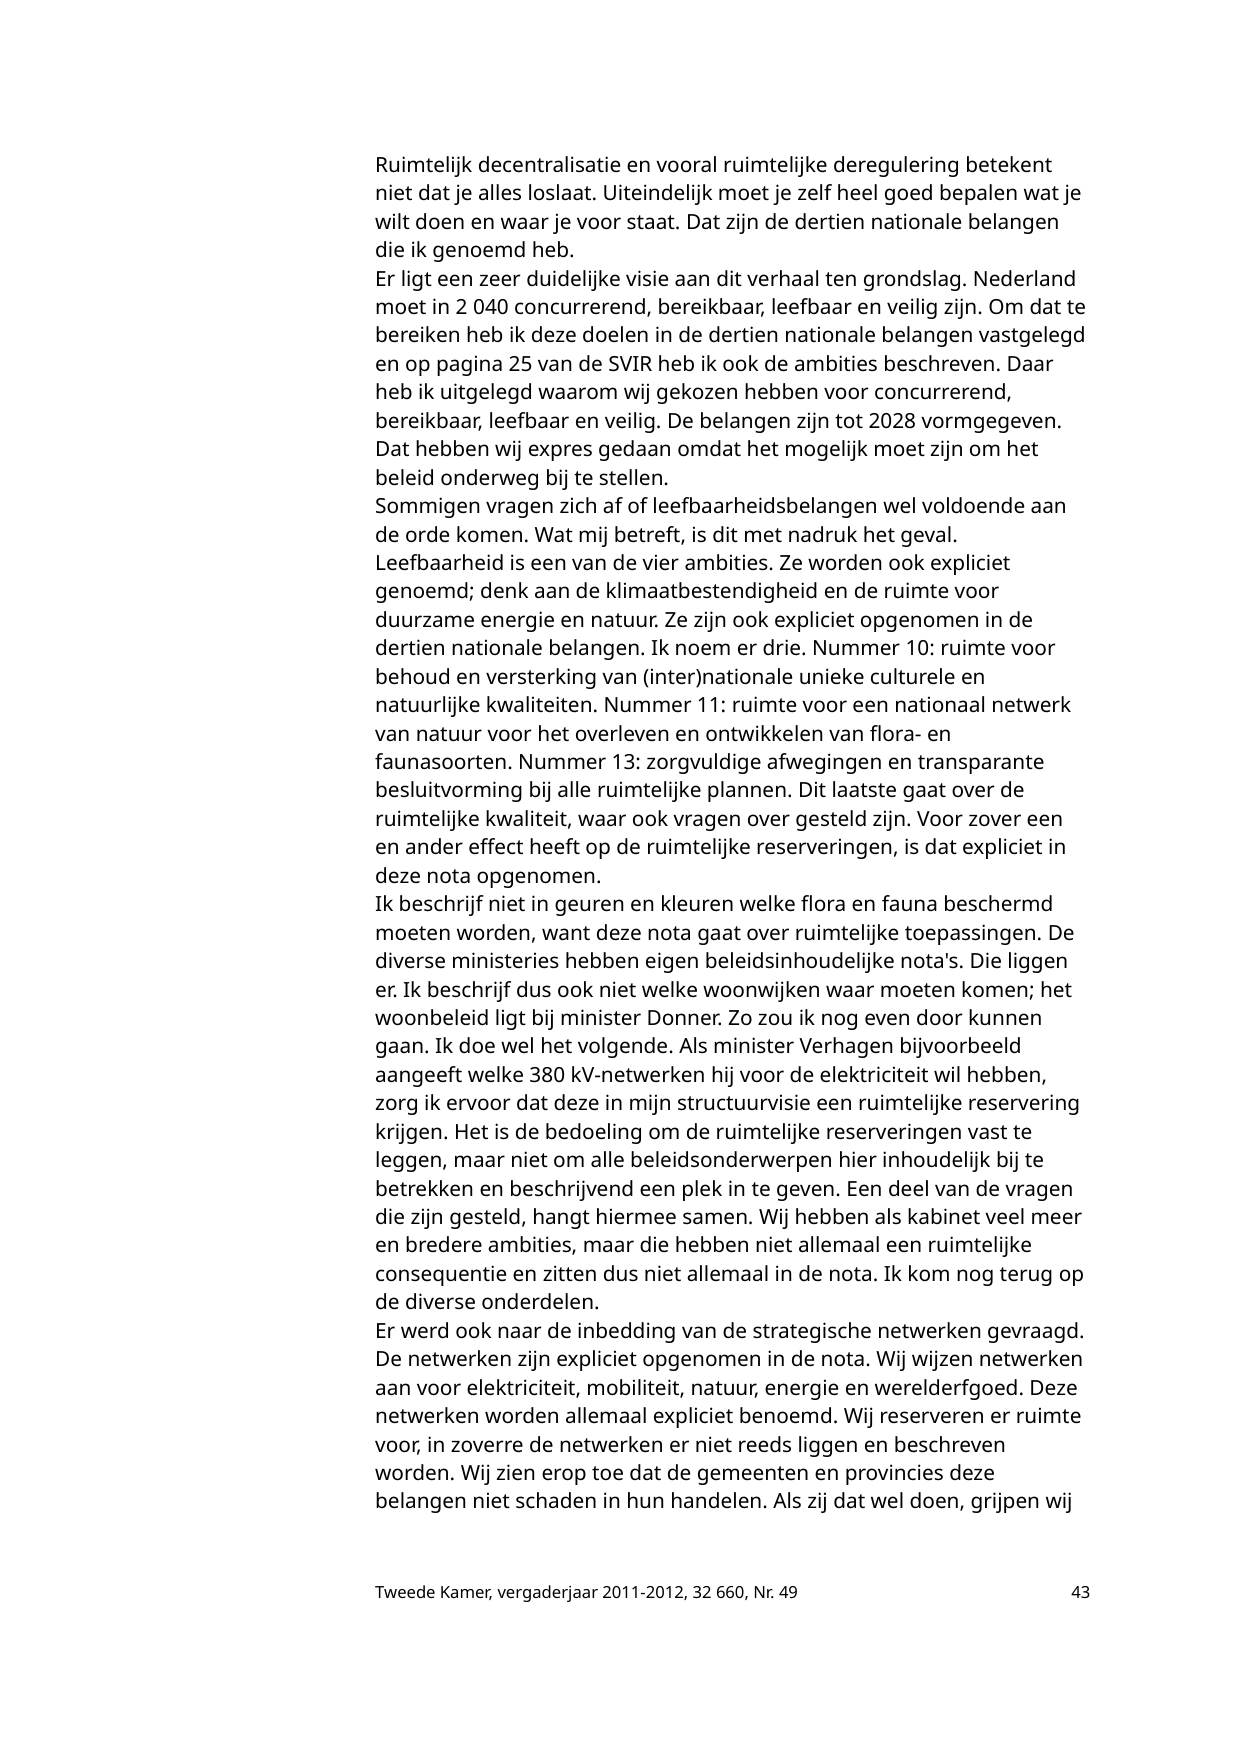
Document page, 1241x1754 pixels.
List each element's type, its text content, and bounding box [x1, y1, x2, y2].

text Sommigen vragen zich af of leefbaarheidsbelangen wel voldoende aan de orde komen. Wat mij betreft, is dit met nadruk het geval. Leefbaarheid is een van de vier ambities. Ze worden ook expliciet genoemd; denk aan de klimaatbestendigheid en de ruimte voor duurzame energie en natuur. Ze zijn ook expliciet opgenomen in de dertien nationale belangen. Ik noem er drie. Nummer 10: ruimte voor behoud en versterking van (inter)nationale unieke culturele en natuurlijke kwaliteiten. Nummer 11: ruimte voor een nationaal netwerk van natuur voor het overleven en ontwikkelen van flora- en faunasoorten. Nummer 13: zorgvuldige afwegingen en transparante besluitvorming bij alle ruimtelijke plannen. Dit laatste gaat over de ruimtelijke kwaliteit, waar ook vragen over gesteld zijn. Voor zover een en ander effect heeft op de ruimtelijke reserveringen, is dat expliciet in deze nota opgenomen. [375, 491, 1090, 889]
text Ruimtelijk decentralisatie en vooral ruimtelijke deregulering betekent niet dat je alles loslaat. Uiteindelijk moet je zelf heel goed bepalen wat je wilt doen en waar je voor staat. Dat zijn de dertien nationale belangen die ik genoemd heb. [375, 150, 1090, 264]
text Ik beschrijf niet in geuren en kleuren welke flora en fauna beschermd moeten worden, want deze nota gaat over ruimtelijke toepassingen. De diverse ministeries hebben eigen beleidsinhoudelijke nota's. Die liggen er. Ik beschrijf dus ook niet welke woonwijken waar moeten komen; het woonbeleid ligt bij minister Donner. Zo zou ik nog even door kunnen gaan. Ik doe wel het volgende. Als minister Verhagen bijvoorbeeld aangeeft welke 380 kV-netwerken hij voor de elektriciteit wil hebben, zorg ik ervoor dat deze in mijn structuurvisie een ruimtelijke reservering krijgen. Het is de bedoeling om de ruimtelijke reserveringen vast te leggen, maar niet om alle beleidsonderwerpen hier inhoudelijk bij te betrekken en beschrijvend een plek in te geven. Een deel van de vragen die zijn gesteld, hangt hiermee samen. Wij hebben als kabinet veel meer en bredere ambities, maar die hebben niet allemaal een ruimtelijke consequentie en zitten dus niet allemaal in de nota. Ik kom nog terug op de diverse onderdelen. [375, 889, 1090, 1316]
text Er werd ook naar de inbedding van de strategische netwerken gevraagd. De netwerken zijn expliciet opgenomen in de nota. Wij wijzen netwerken aan voor elektriciteit, mobiliteit, natuur, energie en werelderfgoed. Deze netwerken worden allemaal expliciet benoemd. Wij reserveren er ruimte voor, in zoverre de netwerken er niet reeds liggen en beschreven worden. Wij zien erop toe dat de gemeenten en provincies deze belangen niet schaden in hun handelen. Als zij dat wel doen, grijpen wij [375, 1316, 1090, 1515]
text Er ligt een zeer duidelijke visie aan dit verhaal ten grondslag. Nederland moet in 2 040 concurrerend, bereikbaar, leefbaar en veilig zijn. Om dat te bereiken heb ik deze doelen in de dertien nationale belangen vastgelegd en op pagina 25 van de SVIR heb ik ook de ambities beschreven. Daar heb ik uitgelegd waarom wij gekozen hebben voor concurrerend, bereikbaar, leefbaar en veilig. De belangen zijn tot 2028 vormgegeven. Dat hebben wij expres gedaan omdat het mogelijk moet zijn om het beleid onderweg bij te stellen. [375, 264, 1090, 491]
